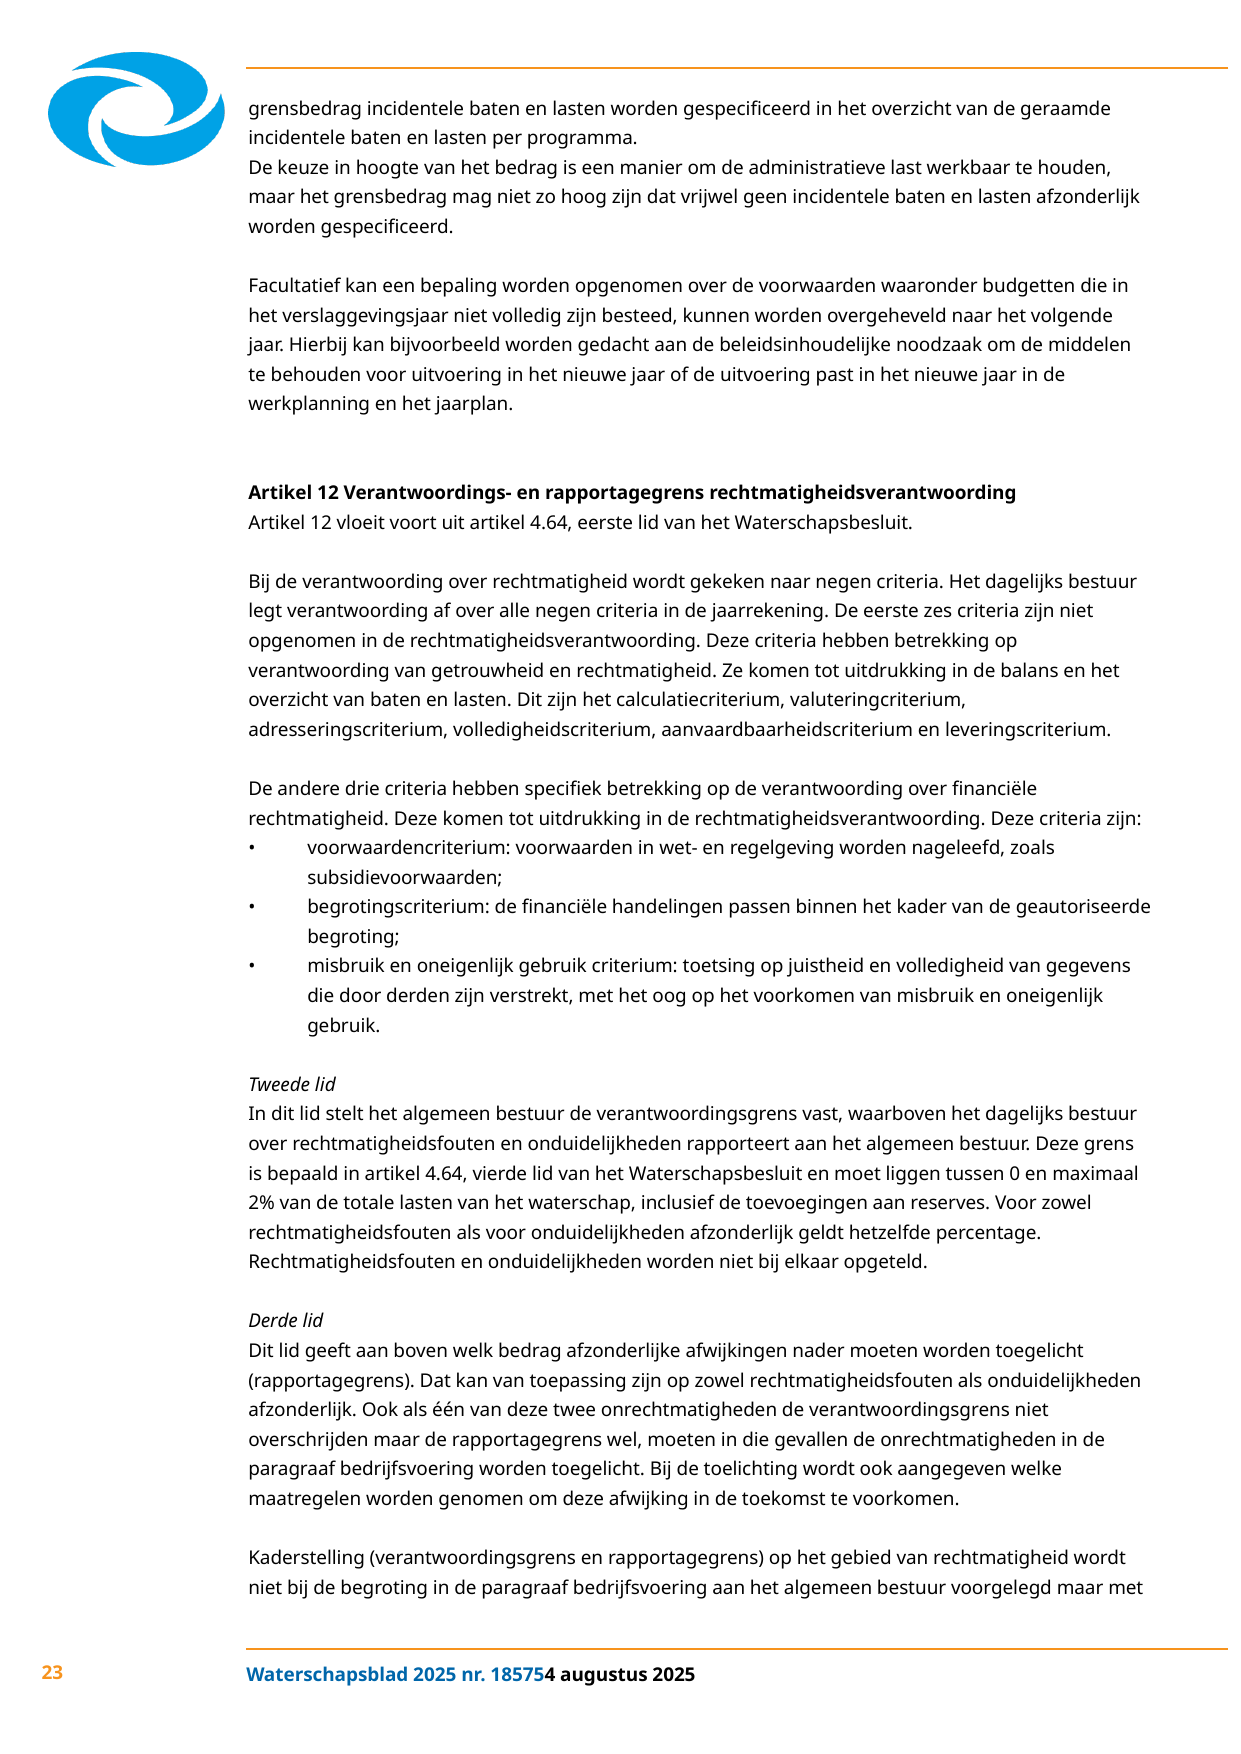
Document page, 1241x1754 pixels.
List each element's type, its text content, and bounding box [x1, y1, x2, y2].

text De keuze in hoogte van het bedrag is een manier om de administratieve last werkbaar te houden, maar het grensbedrag mag niet zo hoog zijn dat vrijwel geen incidentele baten en lasten afzonderlijk worden gespecificeerd. [248, 154, 1152, 239]
list misbruik en oneigenlijk gebruik criterium: toetsing op juistheid en volledigheid van gegevens die door derden zijn verstrekt, met het oog op het voorkomen van misbruik en oneigenlijk gebruik. [248, 953, 1152, 1038]
list begrotingscriterium: de financiële handelingen passen binnen het kader van de geautoriseerde begroting; [248, 893, 1152, 949]
text grensbedrag incidentele baten en lasten worden gespecificeerd in het overzicht van de geraamde incidentele baten en lasten per programma. [248, 95, 1152, 150]
text In dit lid stelt het algemeen bestuur de verantwoordingsgrens vast, waarboven het dagelijks bestuur over rechtmatigheidsfouten en onduidelijkheden rapporteert aan het algemeen bestuur. Deze grens is bepaald in artikel 4.64, vierde lid van het Waterschapsbesluit en moet liggen tussen 0 en maximaal 2% van de totale lasten van het waterschap, inclusief de toevoegingen aan reserves. Voor zowel rechtmatigheidsfouten als voor onduidelijkheden afzonderlijk geldt hetzelfde percentage. Rechtmatigheidsfouten en onduidelijkheden worden niet bij elkaar opgeteld. [248, 1101, 1152, 1274]
text Bij de verantwoording over rechtmatigheid wordt gekeken naar negen criteria. Het dagelijks bestuur legt verantwoording af over alle negen criteria in de jaarrekening. De eerste zes criteria zijn niet opgenomen in de rechtmatigheidsverantwoording. Deze criteria hebben betrekking op verantwoording van getrouwheid en rechtmatigheid. Ze komen tot uitdrukking in de balans en het overzicht van baten en lasten. Dit zijn het calculatiecriterium, valuteringcriterium, adresseringscriterium, volledigheidscriterium, aanvaardbaarheidscriterium en leveringscriterium. [248, 568, 1152, 742]
picture [41, 47, 231, 172]
text De andere drie criteria hebben specifiek betrekking op de verantwoording over financiële rechtmatigheid. Deze komen tot uitdrukking in de rechtmatigheidsverantwoording. Deze criteria zijn: [248, 775, 1152, 831]
text Kaderstelling (verantwoordingsgrens en rapportagegrens) op het gebied van rechtmatigheid wordt niet bij de begroting in de paragraaf bedrijfsvoering aan het algemeen bestuur voorgelegd maar met [248, 1544, 1152, 1600]
text Artikel 12 Verantwoordings- en rapportagegrens rechtmatigheidsverantwoording [248, 479, 1152, 505]
text Tweede lid [248, 1071, 1152, 1097]
list voorwaardencriterium: voorwaarden in wet- en regelgeving worden nageleefd, zoals subsidievoorwaarden; [248, 834, 1152, 890]
text Facultatief kan een bepaling worden opgenomen over de voorwaarden waaronder budgetten die in het verslaggevingsjaar niet volledig zijn besteed, kunnen worden overgeheveld naar het volgende jaar. Hierbij kan bijvoorbeeld worden gedacht aan de beleidsinhoudelijke noodzaak om de middelen te behouden voor uitvoering in het nieuwe jaar of de uitvoering past in het nieuwe jaar in de werkplanning en het jaarplan. [248, 272, 1152, 416]
text Dit lid geeft aan boven welk bedrag afzonderlijke afwijkingen nader moeten worden toegelicht (rapportagegrens). Dat kan van toepassing zijn op zowel rechtmatigheidsfouten als onduidelijkheden afzonderlijk. Ook als één van deze twee onrechtmatigheden de verantwoordingsgrens niet overschrijden maar de rapportagegrens wel, moeten in die gevallen de onrechtmatigheden in de paragraaf bedrijfsvoering worden toegelicht. Bij de toelichting wordt ook aangegeven welke maatregelen worden genomen om deze afwijking in de toekomst te voorkomen. [248, 1337, 1152, 1511]
text Derde lid [248, 1308, 1152, 1333]
text Artikel 12 vloeit voort uit artikel 4.64, eerste lid van het Waterschapsbesluit. [248, 509, 1152, 535]
